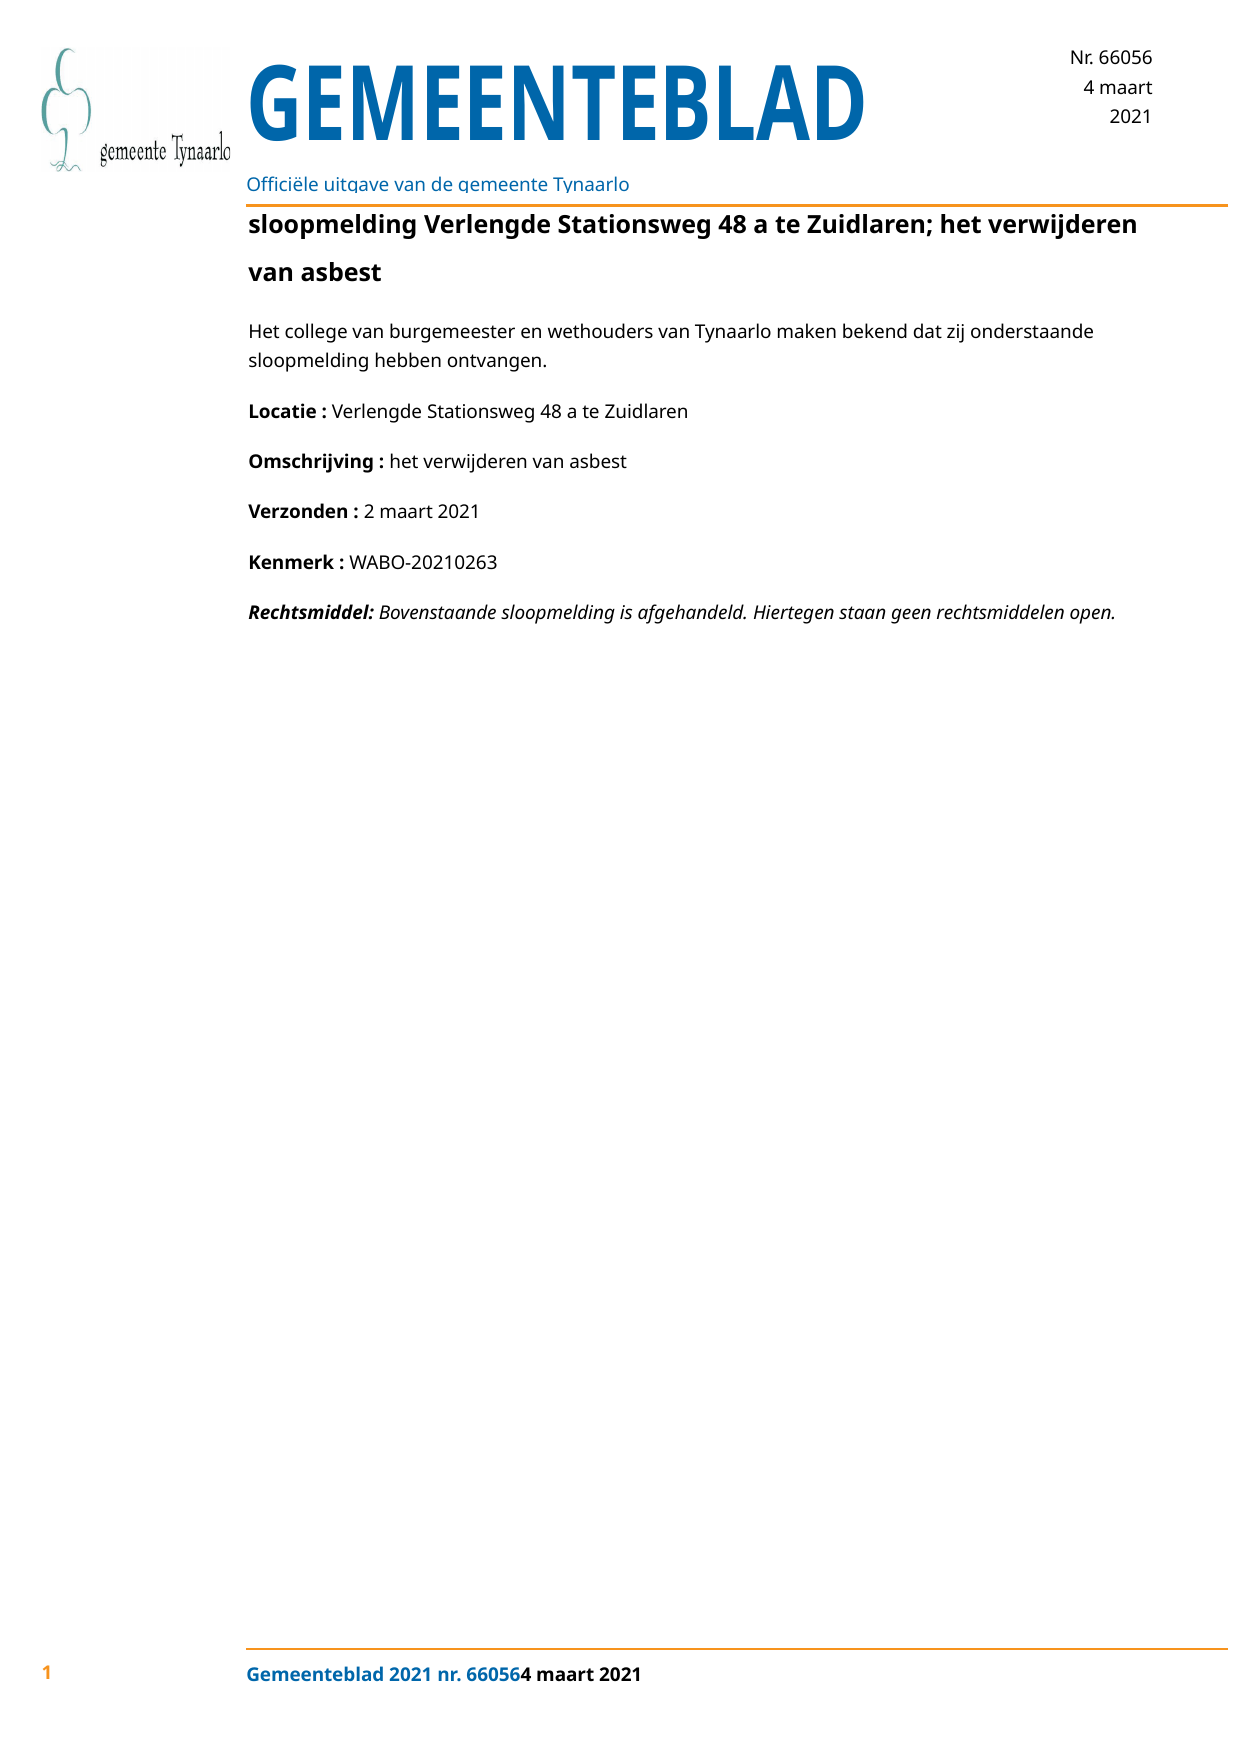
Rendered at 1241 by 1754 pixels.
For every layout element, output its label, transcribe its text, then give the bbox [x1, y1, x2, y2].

text sloopmelding Verlengde Stationsweg 48 a te Zuidlaren; het verwijderen van asbest [248, 207, 1152, 288]
text Omschrijving : het verwijderen van asbest [248, 448, 1152, 474]
text Rechtsmiddel: Bovenstaande sloopmelding is afgehandeld. Hiertegen staan geen rechtsmiddelen open. [248, 599, 1152, 625]
picture [41, 47, 231, 172]
text Verzonden : 2 maart 2021 [248, 499, 1152, 524]
text Locatie : Verlengde Stationsweg 48 a te Zuidlaren [248, 398, 1152, 424]
text Het college van burgemeester en wethouders van Tynaarlo maken bekend dat zij onderstaande sloopmelding hebben ontvangen. [248, 318, 1152, 373]
text Kenmerk : WABO-20210263 [248, 549, 1152, 575]
